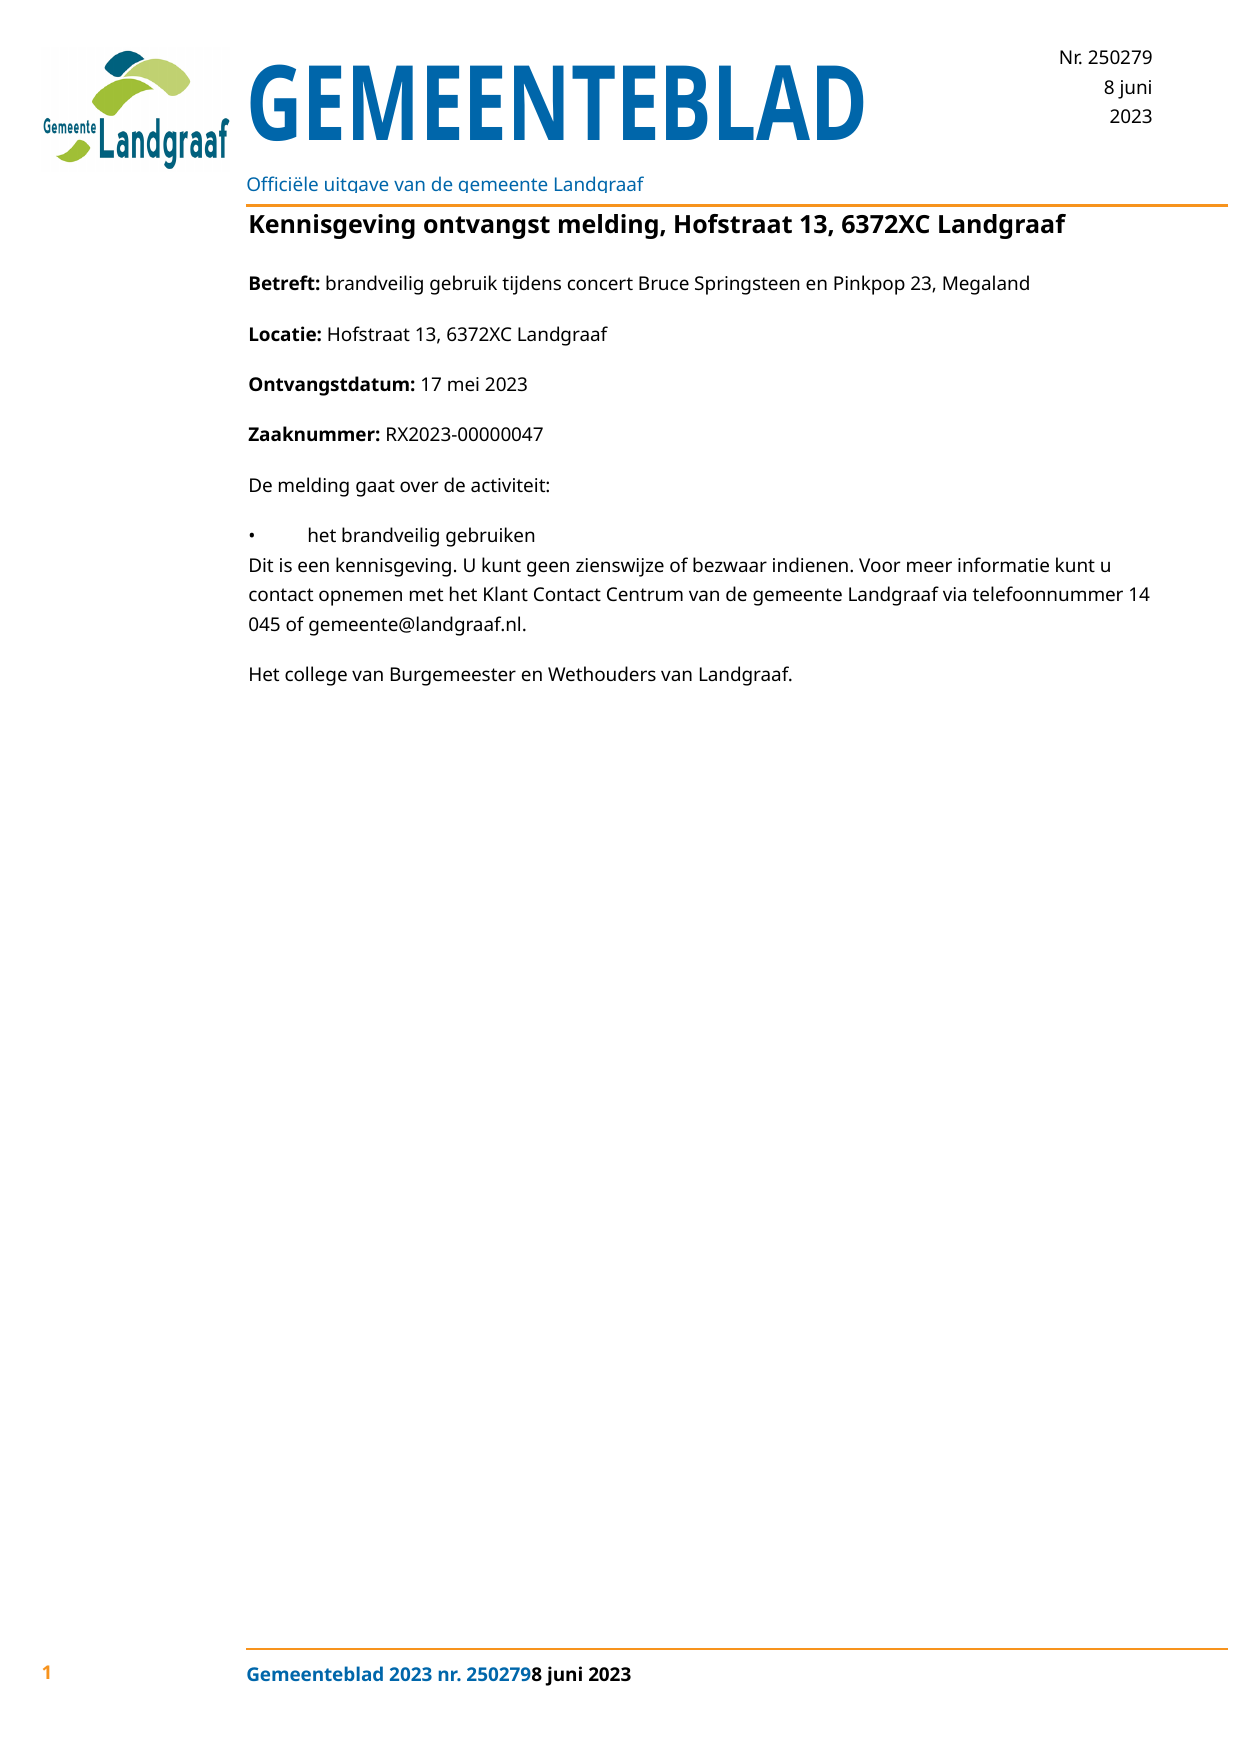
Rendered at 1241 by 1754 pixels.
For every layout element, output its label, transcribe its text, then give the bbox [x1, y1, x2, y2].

text Ontvangstdatum: 17 mei 2023 [248, 371, 1152, 397]
text Het college van Burgemeester en Wethouders van Landgraaf. [248, 662, 1152, 687]
text Locatie: Hofstraat 13, 6372XC Landgraaf [248, 321, 1152, 346]
text De melding gaat over de activiteit: [248, 472, 1152, 498]
text Kennisgeving ontvangst melding, Hofstraat 13, 6372XC Landgraaf [248, 207, 1152, 241]
picture [41, 47, 231, 172]
text Dit is een kennisgeving. U kunt geen zienswijze of bezwaar indienen. Voor meer informatie kunt u contact opnemen met het Klant Contact Centrum van de gemeente Landgraaf via telefoonnummer 14 045 of gemeente@landgraaf.nl. [248, 552, 1152, 637]
text Zaaknummer: RX2023-00000047 [248, 422, 1152, 447]
list het brandveilig gebruiken [248, 522, 1152, 548]
text Betreft: brandveilig gebruik tijdens concert Bruce Springsteen en Pinkpop 23, Megaland [248, 270, 1152, 296]
